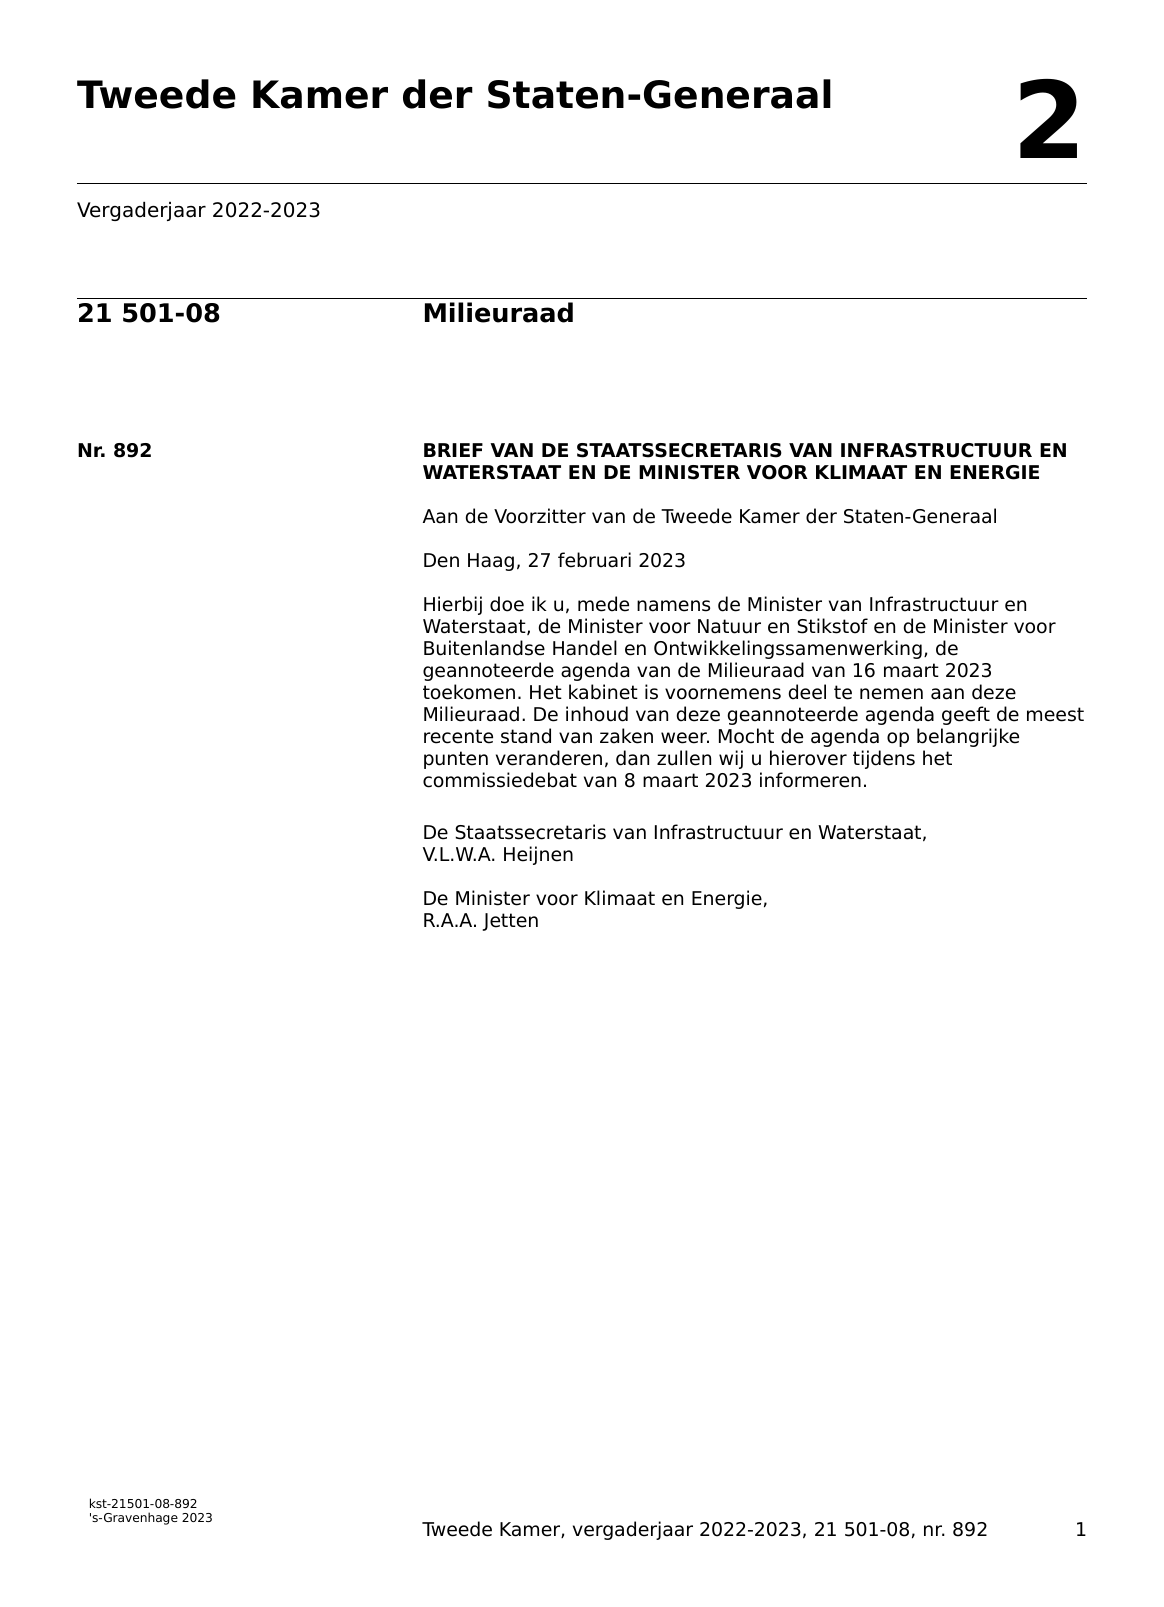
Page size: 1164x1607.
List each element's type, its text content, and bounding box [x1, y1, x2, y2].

text Hierbij doe ik u, mede namens de Minister van Infrastructuur en Waterstaat, de Minister voor Natuur en Stikstof en de Minister voor Buitenlandse Handel en Ontwikkelingssamenwerking, de geannoteerde agenda van de Milieuraad van 16 maart 2023 toekomen. Het kabinet is voornemens deel te nemen aan deze Milieuraad. De inhoud van deze geannoteerde agenda geeft de meest recente stand van zaken weer. Mocht de agenda op belangrijke punten veranderen, dan zullen wij u hierover tijdens het commissiedebat van 8 maart 2023 informeren. [422, 594, 1087, 792]
text Aan de Voorzitter van de Tweede Kamer der Staten-Generaal [422, 506, 1087, 528]
text kst-21501-08-892 [88, 1497, 323, 1511]
subtitle Nr. 892 BRIEF VAN DE STAATSSECRETARIS VAN INFRASTRUCTUUR EN WATERSTAAT EN DE MINISTER VOOR KLIMAAT EN ENERGIE [77, 440, 1087, 484]
subtitle 21 501-08 Milieuraad [77, 299, 1087, 329]
text De Staatssecretaris van Infrastructuur en Waterstaat, V.L.W.A. Heijnen [422, 822, 1087, 866]
text 's-Gravenhage 2023 [88, 1511, 323, 1525]
table_header Tweede Kamer der Staten-Generaal [77, 59, 886, 183]
text Den Haag, 27 februari 2023 [422, 550, 1087, 572]
text De Minister voor Klimaat en Energie, R.A.A. Jetten [422, 888, 1087, 932]
table_header 2 [886, 59, 1087, 183]
table_cell Vergaderjaar 2022-2023 [77, 184, 1087, 298]
